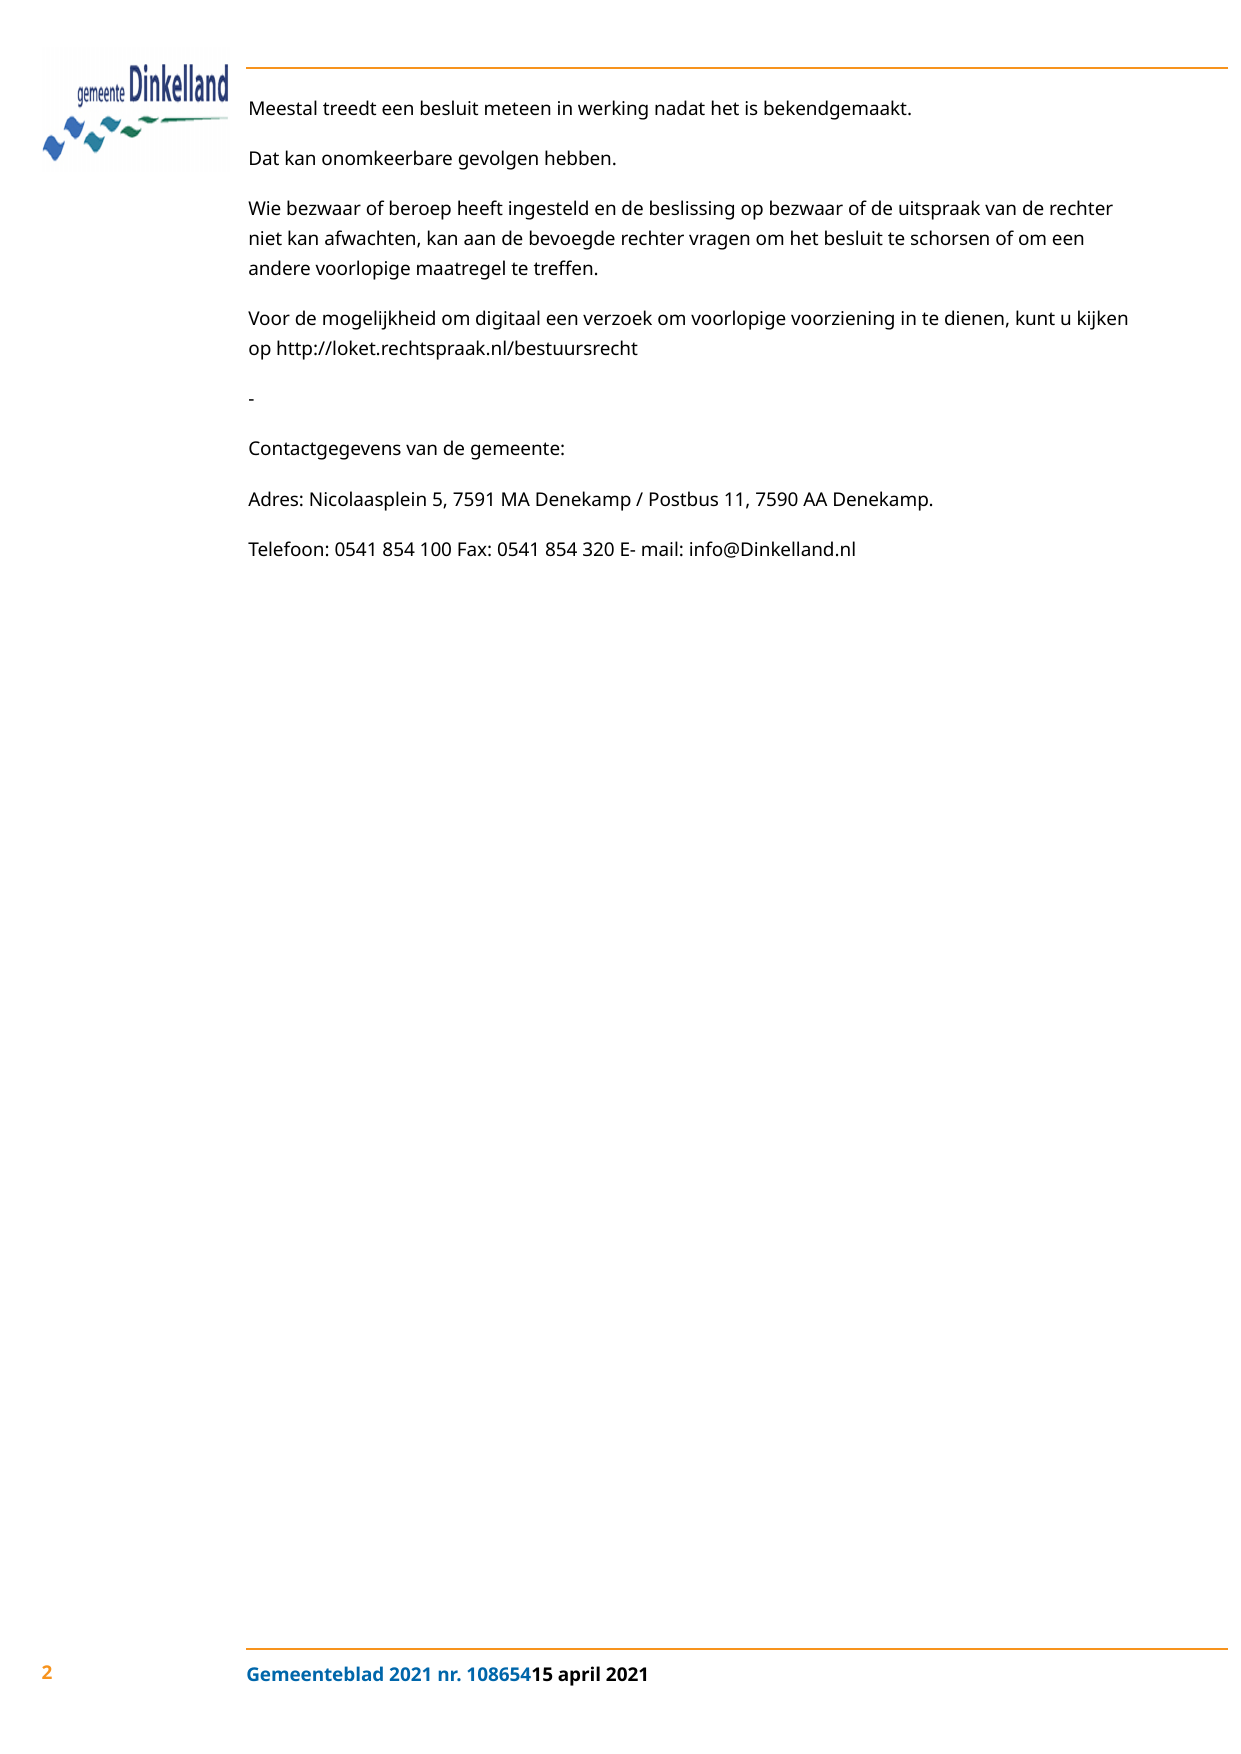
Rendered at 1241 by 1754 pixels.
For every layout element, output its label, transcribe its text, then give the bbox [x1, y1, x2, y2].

text Meestal treedt een besluit meteen in werking nadat het is bekendgemaakt. [248, 95, 1152, 121]
text Telefoon: 0541 854 100 Fax: 0541 854 320 E- mail: info@Dinkelland.nl [248, 536, 1152, 562]
text Voor de mogelijkheid om digitaal een verzoek om voorlopige voorziening in te dienen, kunt u kijken op http://loket.rechtspraak.nl/bestuursrecht [248, 305, 1152, 361]
text Dat kan onomkeerbare gevolgen hebben. [248, 145, 1152, 171]
text Adres: Nicolaasplein 5, 7591 MA Denekamp / Postbus 11, 7590 AA Denekamp. [248, 486, 1152, 512]
text Contactgegevens van de gemeente: [248, 436, 1152, 461]
text - [248, 385, 1152, 411]
picture [41, 47, 231, 172]
text Wie bezwaar of beroep heeft ingesteld en de beslissing op bezwaar of de uitspraak van de rechter niet kan afwachten, kan aan de bevoegde rechter vragen om het besluit te schorsen of om een andere voorlopige maatregel te treffen. [248, 196, 1152, 281]
